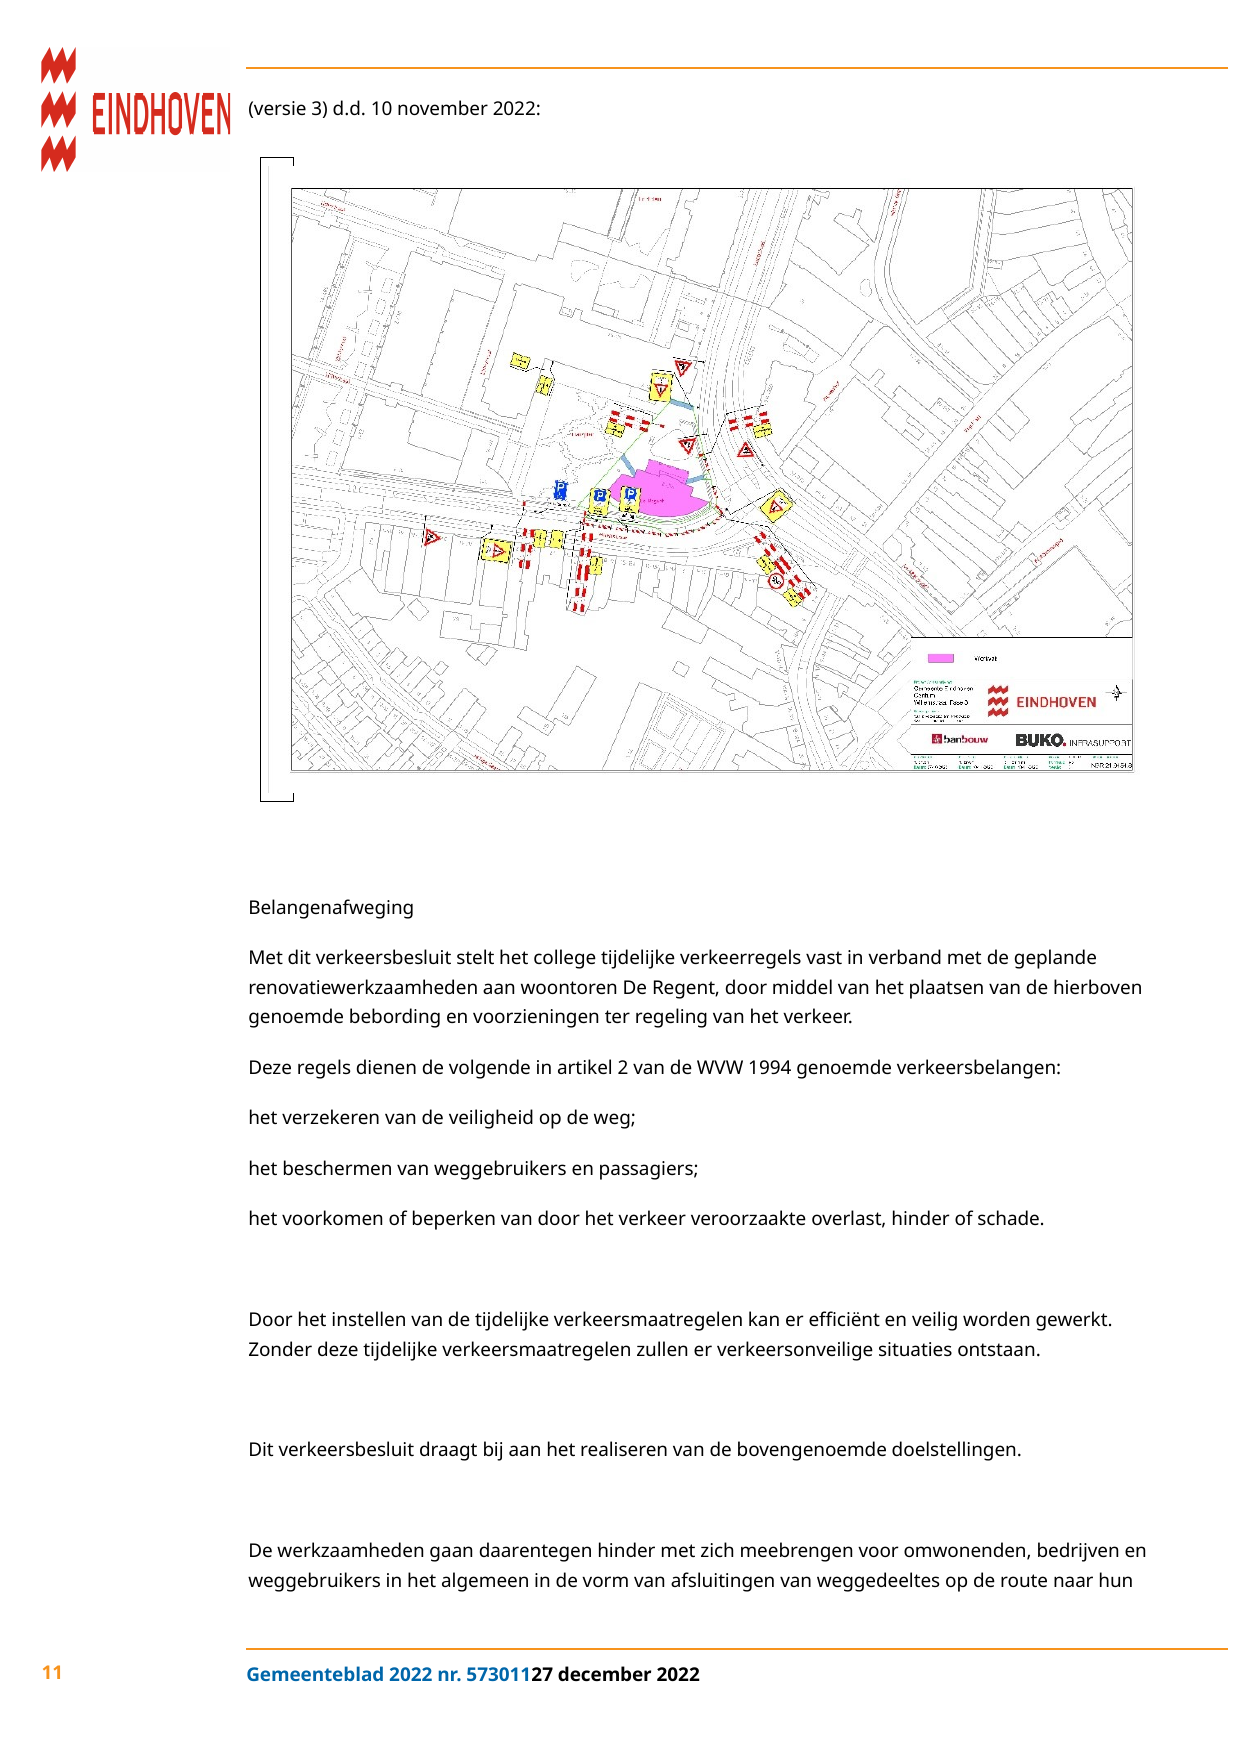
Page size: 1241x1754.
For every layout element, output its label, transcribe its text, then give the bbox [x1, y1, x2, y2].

text Dit verkeersbesluit draagt bij aan het realiseren van de bovengenoemde doelstellingen. [248, 1437, 1152, 1462]
picture [41, 47, 231, 172]
text Deze regels dienen de volgende in artikel 2 van de WVW 1994 genoemde verkeersbelangen: [248, 1054, 1152, 1080]
text Door het instellen van de tijdelijke verkeersmaatregelen kan er efficiënt en veilig worden gewerkt. Zonder deze tijdelijke verkeersmaatregelen zullen er verkeersonveilige situaties ontstaan. [248, 1306, 1152, 1362]
text het verzekeren van de veiligheid op de weg; [248, 1104, 1152, 1130]
text Belangenafweging [248, 894, 1152, 920]
picture [268, 166, 1155, 793]
text De werkzaamheden gaan daarentegen hinder met zich meebrengen voor omwonenden, bedrijven en weggebruikers in het algemeen in de vorm van afsluitingen van weggedeeltes op de route naar hun [248, 1537, 1152, 1593]
text het beschermen van weggebruikers en passagiers; [248, 1155, 1152, 1181]
text Met dit verkeersbesluit stelt het college tijdelijke verkeerregels vast in verband met de geplande renovatiewerkzaamheden aan woontoren De Regent, door middel van het plaatsen van de hierboven genoemde bebording en voorzieningen ter regeling van het verkeer. [248, 944, 1152, 1029]
text (versie 3) d.d. 10 november 2022: [248, 95, 1152, 121]
text het voorkomen of beperken van door het verkeer veroorzaakte overlast, hinder of schade. [248, 1205, 1152, 1231]
